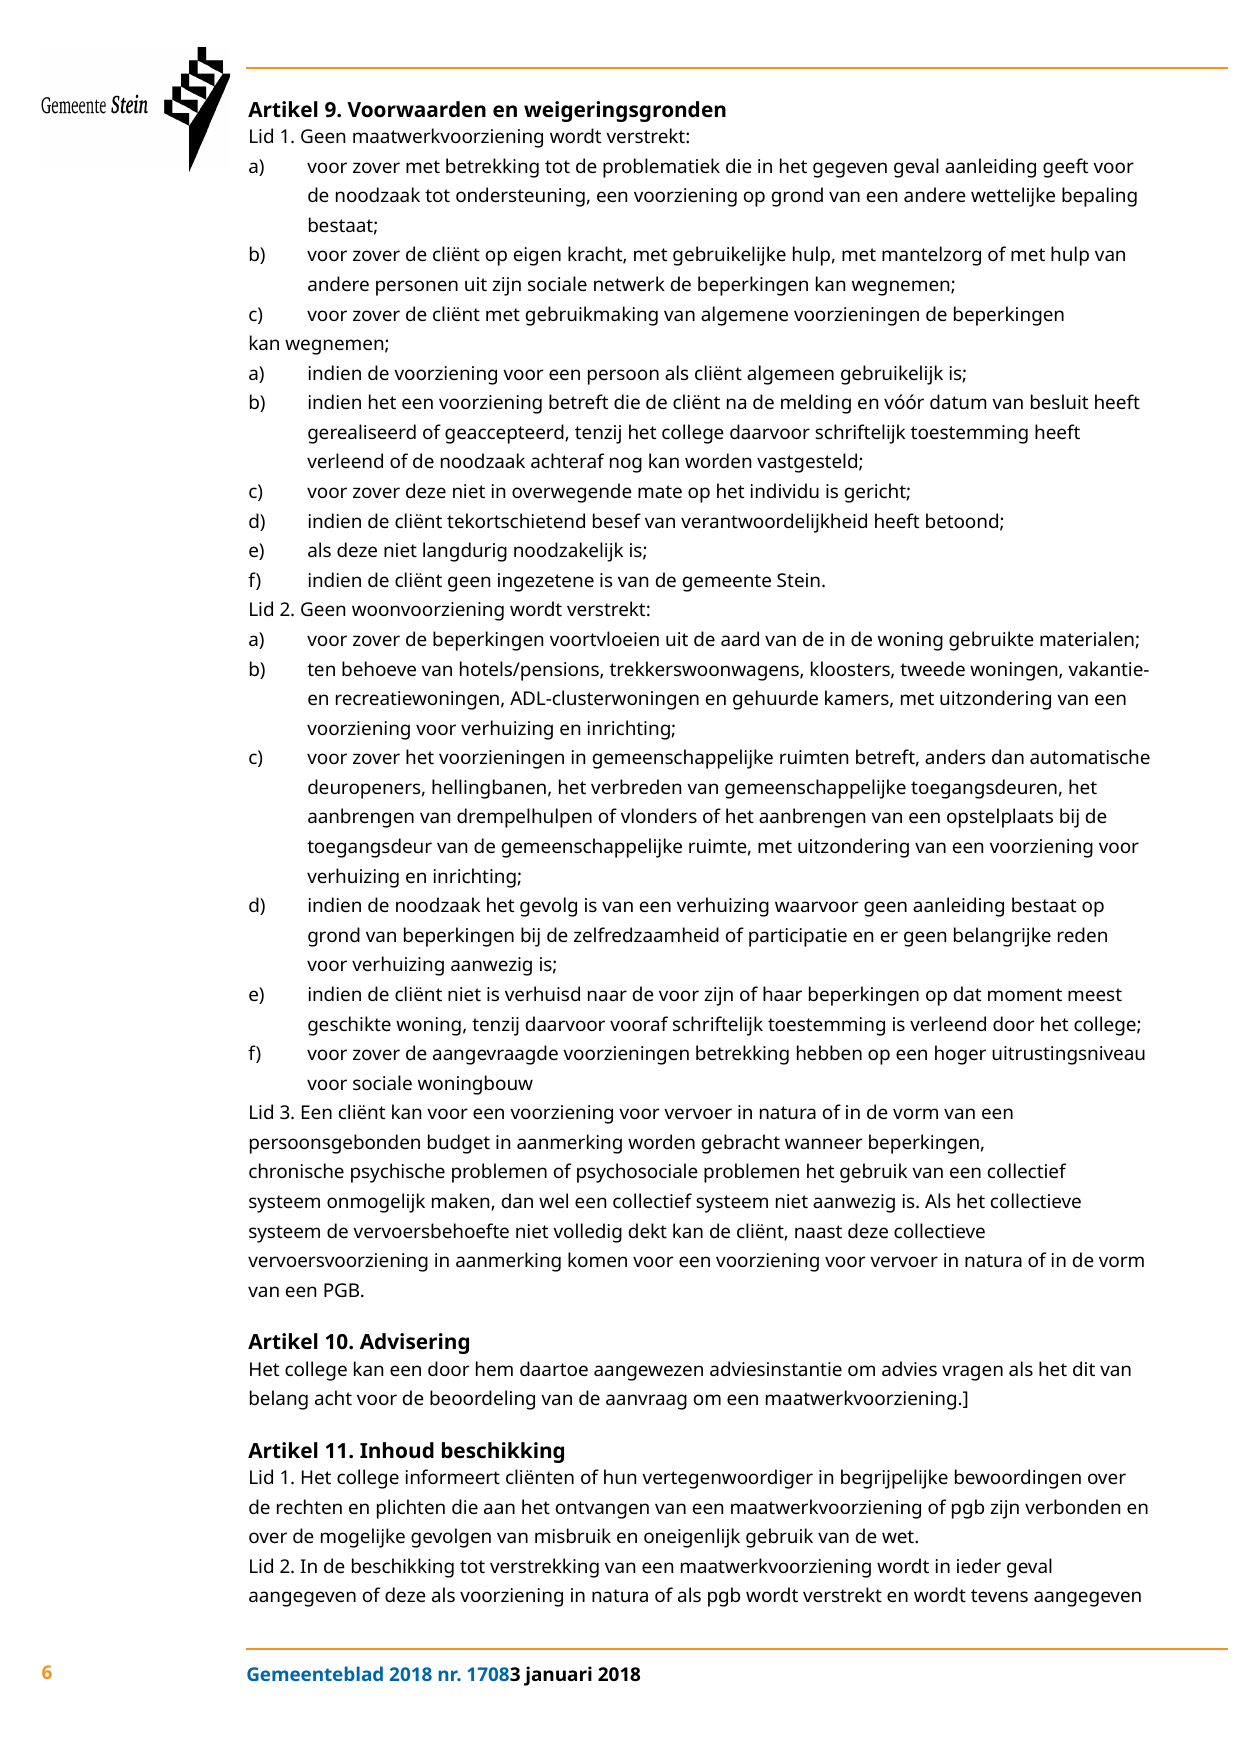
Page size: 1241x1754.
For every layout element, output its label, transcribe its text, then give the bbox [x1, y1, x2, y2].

list voor zover deze niet in overwegende mate op het individu is gericht; [248, 478, 1152, 504]
list indien de noodzaak het gevolg is van een verhuizing waarvoor geen aanleiding bestaat op grond van beperkingen bij de zelfredzaamheid of participatie en er geen belangrijke reden voor verhuizing aanwezig is; [248, 892, 1152, 977]
list indien de cliënt tekortschietend besef van verantwoordelijkheid heeft betoond; [248, 508, 1152, 533]
text Artikel 9. Voorwaarden en weigeringsgronden [248, 95, 1152, 123]
list indien de voorziening voor een persoon als cliënt algemeen gebruikelijk is; [248, 360, 1152, 386]
text Lid 2. In de beschikking tot verstrekking van een maatwerkvoorziening wordt in ieder geval aangegeven of deze als voorziening in natura of als pgb wordt verstrekt en wordt tevens aangegeven [248, 1553, 1152, 1608]
list als deze niet langdurig noodzakelijk is; [248, 537, 1152, 563]
list voor zover de cliënt op eigen kracht, met gebruikelijke hulp, met mantelzorg of met hulp van andere personen uit zijn sociale netwerk de beperkingen kan wegnemen; [248, 242, 1152, 297]
text persoonsgebonden budget in aanmerking worden gebracht wanneer beperkingen, [248, 1129, 1152, 1155]
list voor zover het voorzieningen in gemeenschappelijke ruimten betreft, anders dan automatische deuropeners, hellingbanen, het verbreden van gemeenschappelijke toegangsdeuren, het aanbrengen van drempelhulpen of vlonders of het aanbrengen van een opstelplaats bij de toegangsdeur van de gemeenschappelijke ruimte, met uitzondering van een voorziening voor verhuizing en inrichting; [248, 744, 1152, 888]
text systeem onmogelijk maken, dan wel een collectief systeem niet aanwezig is. Als het collectieve systeem de vervoersbehoefte niet volledig dekt kan de cliënt, naast deze collectieve vervoersvoorziening in aanmerking komen voor een voorziening voor vervoer in natura of in de vorm van een PGB. [248, 1188, 1152, 1303]
list voor zover de aangevraagde voorzieningen betrekking hebben op een hoger uitrustingsniveau voor sociale woningbouw [248, 1040, 1152, 1096]
text Lid 1. Geen maatwerkvoorziening wordt verstrekt: [248, 123, 1152, 149]
list indien het een voorziening betreft die de cliënt na de melding en vóór datum van besluit heeft gerealiseerd of geaccepteerd, tenzij het college daarvoor schriftelijk toestemming heeft verleend of de noodzaak achteraf nog kan worden vastgesteld; [248, 389, 1152, 474]
text Het college kan een door hem daartoe aangewezen adviesinstantie om advies vragen als het dit van belang acht voor de beoordeling van de aanvraag om een maatwerkvoorziening.] [248, 1356, 1152, 1411]
text Artikel 10. Advisering [248, 1327, 1152, 1356]
text chronische psychische problemen of psychosociale problemen het gebruik van een collectief [248, 1159, 1152, 1184]
text Lid 3. Een cliënt kan voor een voorziening voor vervoer in natura of in de vorm van een [248, 1099, 1152, 1125]
list voor zover met betrekking tot de problematiek die in het gegeven geval aanleiding geeft voor de noodzaak tot ondersteuning, een voorziening op grond van een andere wettelijke bepaling bestaat; [248, 153, 1152, 238]
text Lid 2. Geen woonvoorziening wordt verstrekt: [248, 597, 1152, 622]
list voor zover de cliënt met gebruikmaking van algemene voorzieningen de beperkingen [248, 301, 1152, 326]
list indien de cliënt niet is verhuisd naar de voor zijn of haar beperkingen op dat moment meest geschikte woning, tenzij daarvoor vooraf schriftelijk toestemming is verleend door het college; [248, 981, 1152, 1036]
list ten behoeve van hotels/pensions, trekkerswoonwagens, kloosters, tweede woningen, vakantie‐ en recreatiewoningen, ADL‐clusterwoningen en gehuurde kamers, met uitzondering van een voorziening voor verhuizing en inrichting; [248, 656, 1152, 741]
list indien de cliënt geen ingezetene is van de gemeente Stein. [248, 567, 1152, 593]
text kan wegnemen; [248, 330, 1152, 356]
picture [41, 47, 231, 172]
list voor zover de beperkingen voortvloeien uit de aard van de in de woning gebruikte materialen; [248, 626, 1152, 652]
text Artikel 11. Inhoud beschikking [248, 1436, 1152, 1464]
text Lid 1. Het college informeert cliënten of hun vertegenwoordiger in begrijpelijke bewoordingen over de rechten en plichten die aan het ontvangen van een maatwerkvoorziening of pgb zijn verbonden en over de mogelijke gevolgen van misbruik en oneigenlijk gebruik van de wet. [248, 1464, 1152, 1549]
